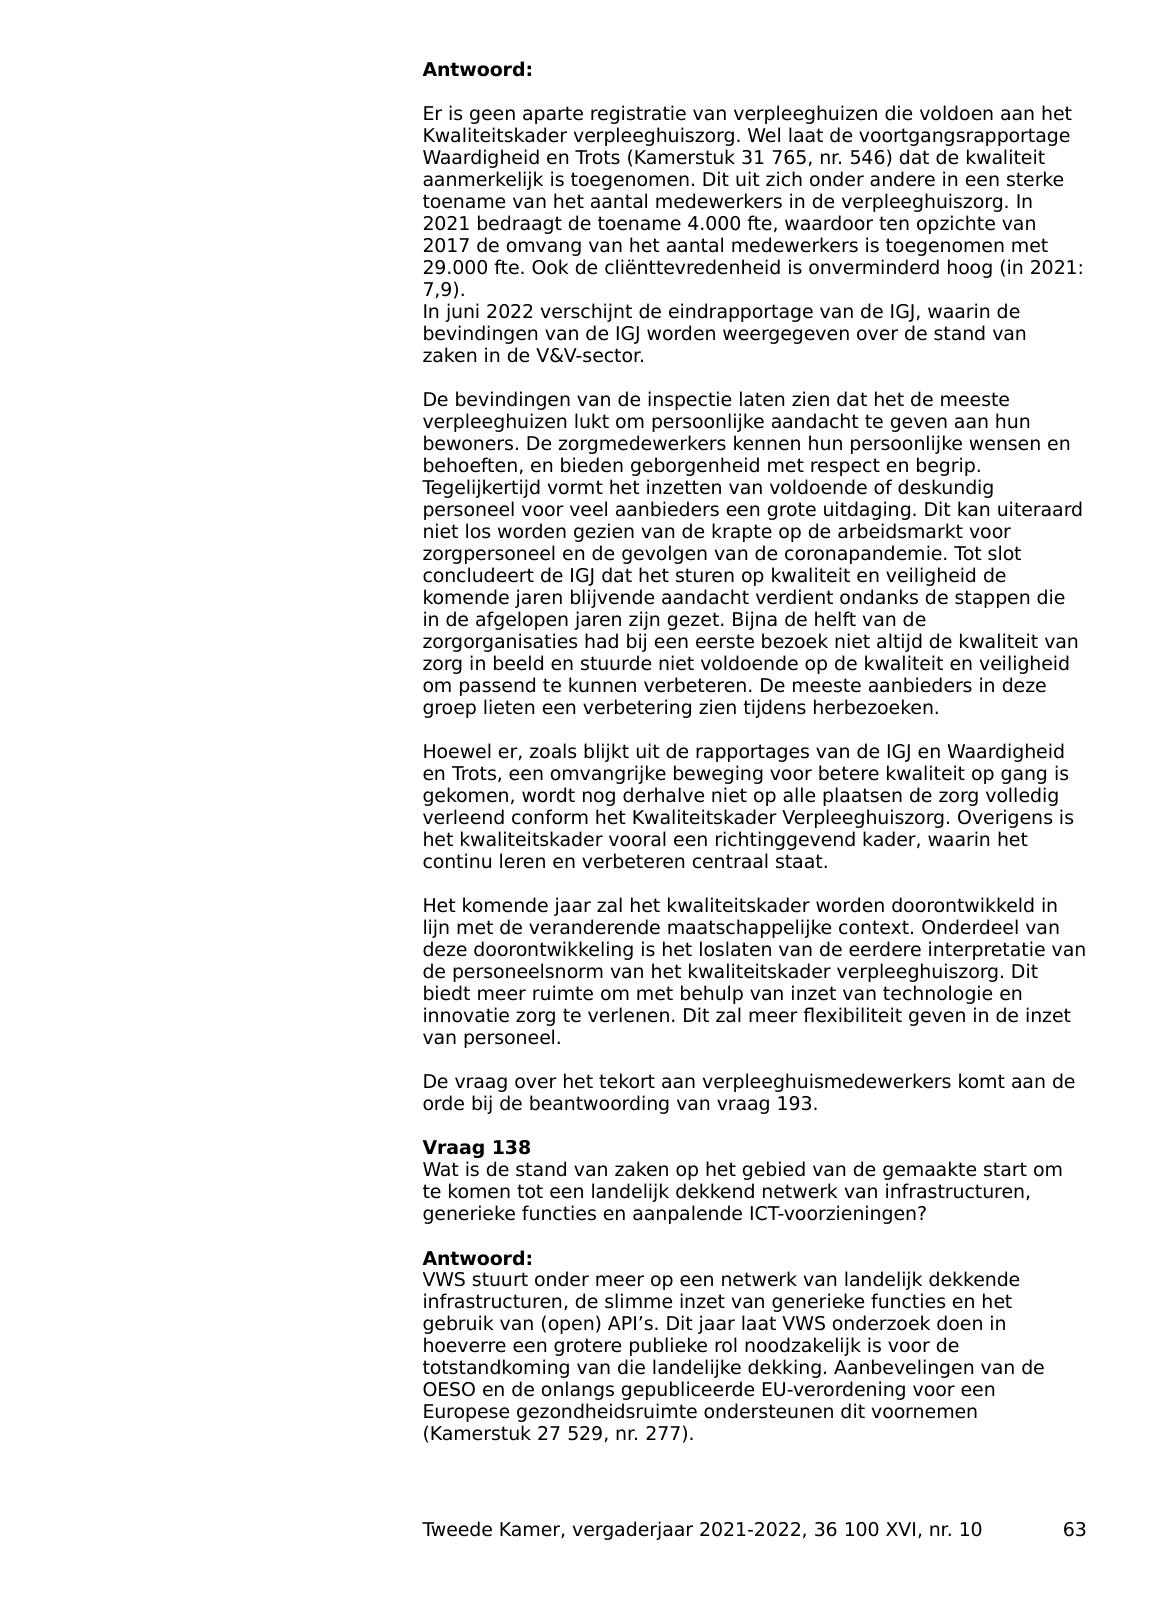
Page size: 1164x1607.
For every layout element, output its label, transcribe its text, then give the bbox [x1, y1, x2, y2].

text Wat is de stand van zaken op het gebied van de gemaakte start om te komen tot een landelijk dekkend netwerk van infrastructuren, generieke functies en aanpalende ICT-voorzieningen? [422, 1159, 1087, 1225]
subtitle Antwoord: [422, 1247, 1087, 1269]
text In juni 2022 verschijnt de eindrapportage van de IGJ, waarin de bevindingen van de IGJ worden weergegeven over de stand van zaken in de V&V-sector. [422, 301, 1087, 367]
text VWS stuurt onder meer op een netwerk van landelijk dekkende infrastructuren, de slimme inzet van generieke functies en het gebruik van (open) API’s. Dit jaar laat VWS onderzoek doen in hoeverre een grotere publieke rol noodzakelijk is voor de totstandkoming van die landelijke dekking. Aanbevelingen van de OESO en de onlangs gepubliceerde EU-verordening voor een Europese gezondheidsruimte ondersteunen dit voornemen (Kamerstuk 27 529, nr. 277). [422, 1269, 1087, 1445]
text Het komende jaar zal het kwaliteitskader worden doorontwikkeld in lijn met de veranderende maatschappelijke context. Onderdeel van deze doorontwikkeling is het loslaten van de eerdere interpretatie van de personeelsnorm van het kwaliteitskader verpleeghuiszorg. Dit biedt meer ruimte om met behulp van inzet van technologie en innovatie zorg te verlenen. Dit zal meer flexibiliteit geven in de inzet van personeel. [422, 895, 1087, 1049]
text Hoewel er, zoals blijkt uit de rapportages van de IGJ en Waardigheid en Trots, een omvangrijke beweging voor betere kwaliteit op gang is gekomen, wordt nog derhalve niet op alle plaatsen de zorg volledig verleend conform het Kwaliteitskader Verpleeghuiszorg. Overigens is het kwaliteitskader vooral een richtinggevend kader, waarin het continu leren en verbeteren centraal staat. [422, 741, 1087, 873]
subtitle Vraag 138 [422, 1137, 1087, 1159]
subtitle Antwoord: [422, 59, 1087, 81]
text Er is geen aparte registratie van verpleeghuizen die voldoen aan het Kwaliteitskader verpleeghuiszorg. Wel laat de voortgangsrapportage Waardigheid en Trots (Kamerstuk 31 765, nr. 546) dat de kwaliteit aanmerkelijk is toegenomen. Dit uit zich onder andere in een sterke toename van het aantal medewerkers in de verpleeghuiszorg. In 2021 bedraagt de toename 4.000 fte, waardoor ten opzichte van 2017 de omvang van het aantal medewerkers is toegenomen met 29.000 fte. Ook de cliënttevredenheid is onverminderd hoog (in 2021: 7,9). [422, 103, 1087, 301]
text De bevindingen van de inspectie laten zien dat het de meeste verpleeghuizen lukt om persoonlijke aandacht te geven aan hun bewoners. De zorgmedewerkers kennen hun persoonlijke wensen en behoeften, en bieden geborgenheid met respect en begrip. Tegelijkertijd vormt het inzetten van voldoende of deskundig personeel voor veel aanbieders een grote uitdaging. Dit kan uiteraard niet los worden gezien van de krapte op de arbeidsmarkt voor zorgpersoneel en de gevolgen van de coronapandemie. Tot slot concludeert de IGJ dat het sturen op kwaliteit en veiligheid de komende jaren blijvende aandacht verdient ondanks de stappen die in de afgelopen jaren zijn gezet. Bijna de helft van de zorgorganisaties had bij een eerste bezoek niet altijd de kwaliteit van zorg in beeld en stuurde niet voldoende op de kwaliteit en veiligheid om passend te kunnen verbeteren. De meeste aanbieders in deze groep lieten een verbetering zien tijdens herbezoeken. [422, 389, 1087, 719]
text De vraag over het tekort aan verpleeghuismedewerkers komt aan de orde bij de beantwoording van vraag 193. [422, 1071, 1087, 1115]
